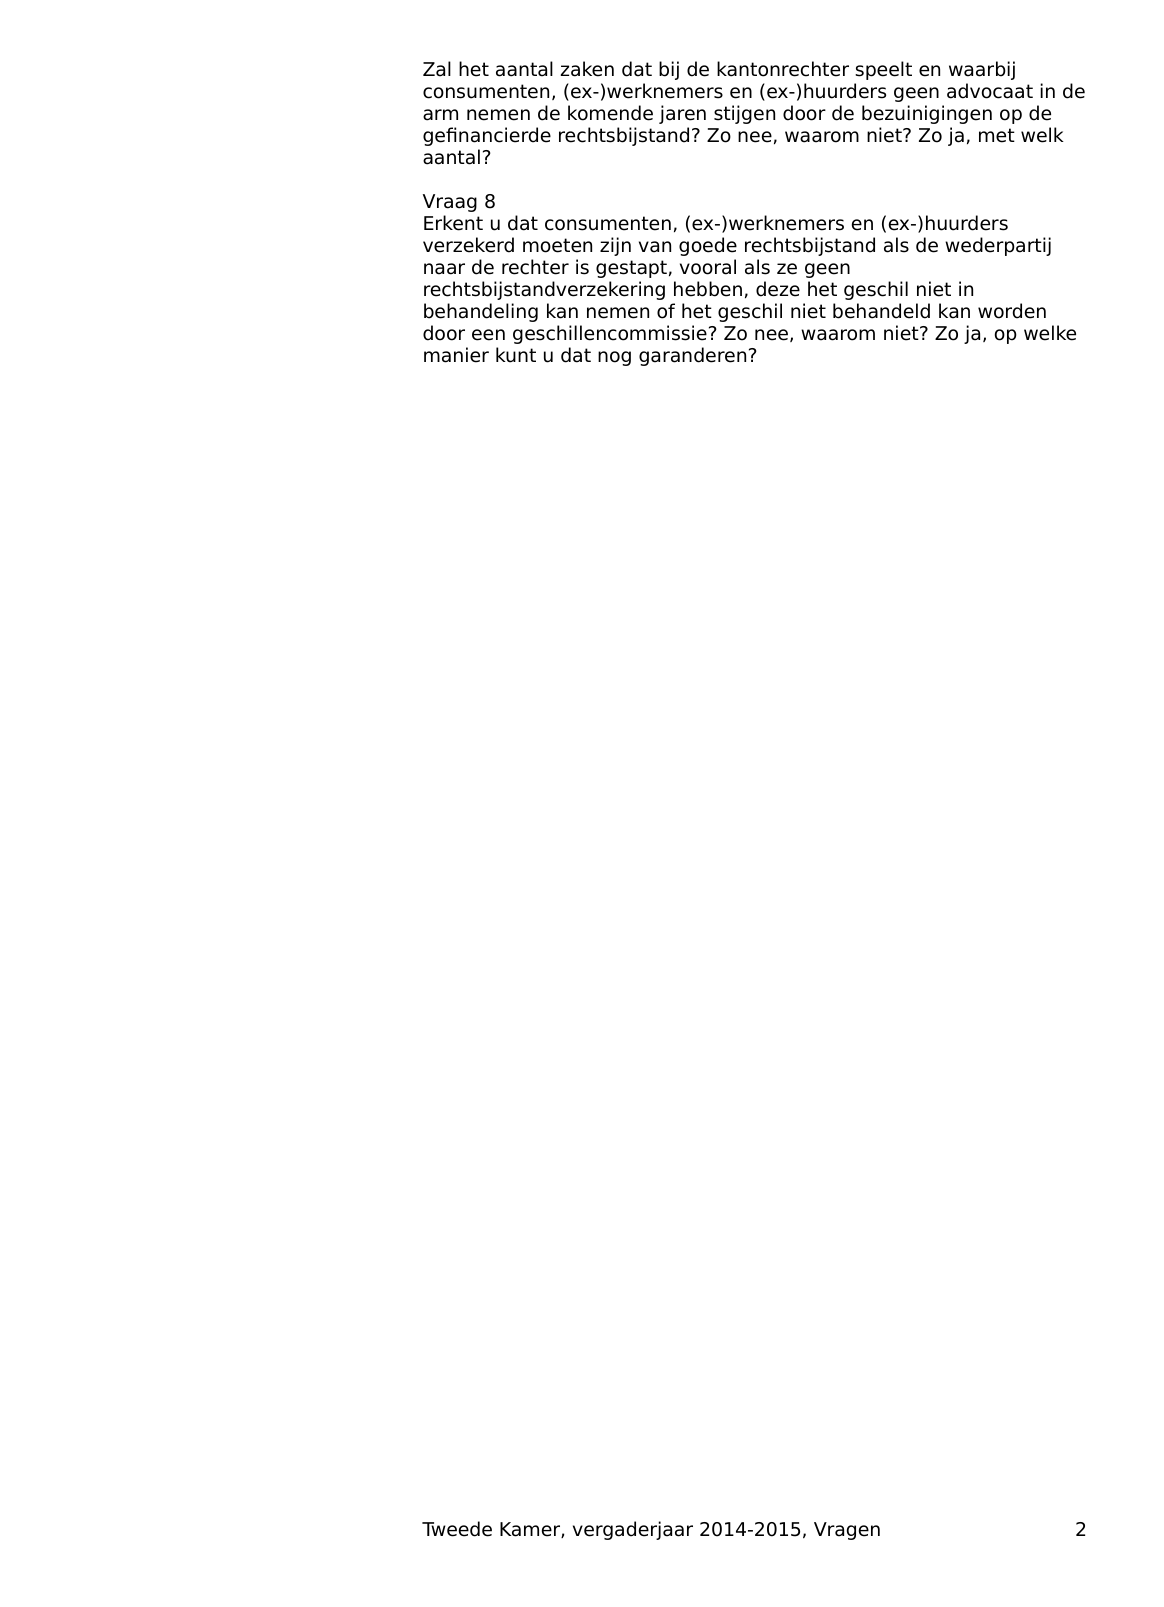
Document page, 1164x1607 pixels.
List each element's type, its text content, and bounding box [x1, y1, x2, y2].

text Zal het aantal zaken dat bij de kantonrechter speelt en waarbij consumenten, (ex-)werknemers en (ex-)huurders geen advocaat in de arm nemen de komende jaren stijgen door de bezuinigingen op de gefinancierde rechtsbijstand? Zo nee, waarom niet? Zo ja, met welk aantal? [422, 59, 1087, 169]
text Erkent u dat consumenten, (ex-)werknemers en (ex-)huurders verzekerd moeten zijn van goede rechtsbijstand als de wederpartij naar de rechter is gestapt, vooral als ze geen rechtsbijstandverzekering hebben, deze het geschil niet in behandeling kan nemen of het geschil niet behandeld kan worden door een geschillencommissie? Zo nee, waarom niet? Zo ja, op welke manier kunt u dat nog garanderen? [422, 213, 1087, 367]
text Vraag 8 [422, 191, 1087, 213]
